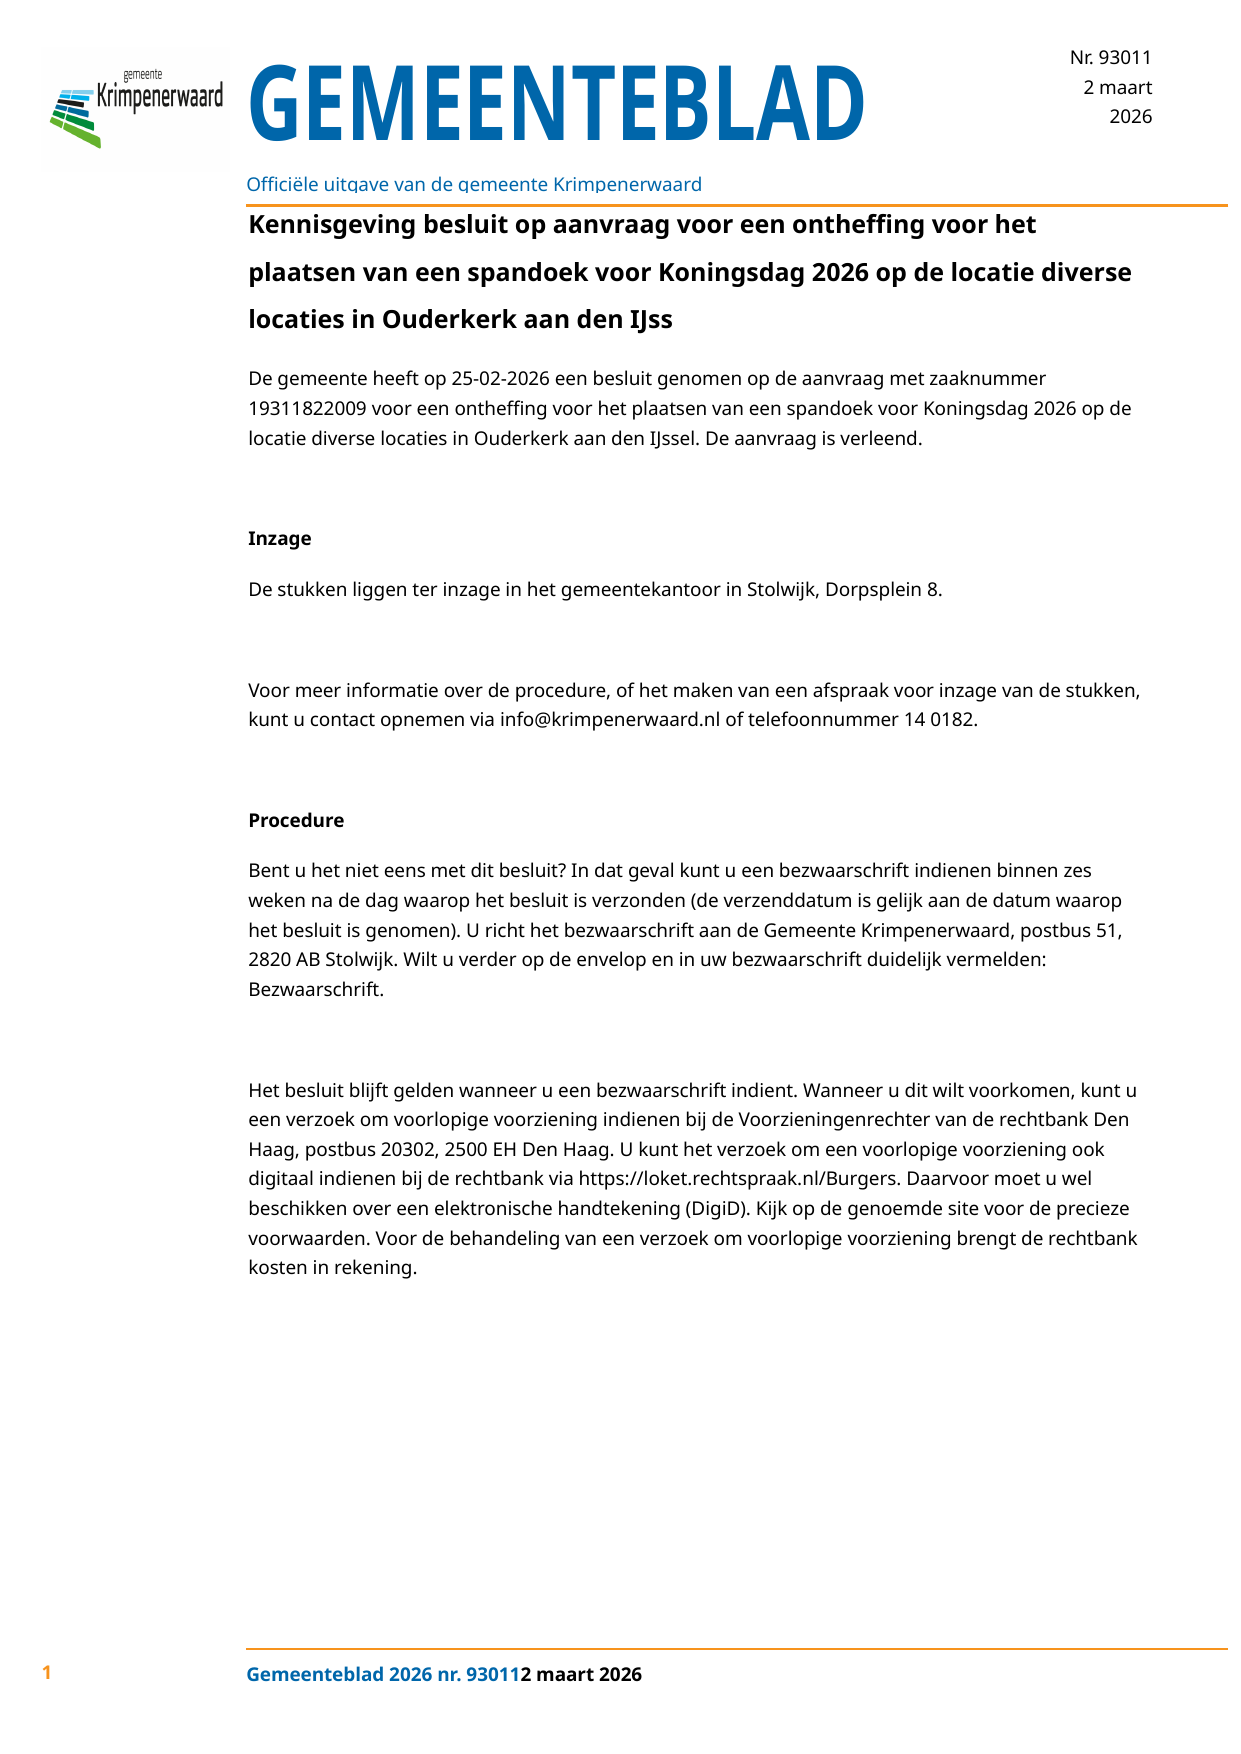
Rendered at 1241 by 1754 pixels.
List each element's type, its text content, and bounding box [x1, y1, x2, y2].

text De gemeente heeft op 25-02-2026 een besluit genomen op de aanvraag met zaaknummer 19311822009 voor een ontheffing voor het plaatsen van een spandoek voor Koningsdag 2026 op de locatie diverse locaties in Ouderkerk aan den IJssel. De aanvraag is verleend. [248, 366, 1152, 450]
picture [41, 47, 231, 172]
text Bent u het niet eens met dit besluit? In dat geval kunt u een bezwaarschrift indienen binnen zes weken na de dag waarop het besluit is verzonden (de verzenddatum is gelijk aan de datum waarop het besluit is genomen). U richt het bezwaarschrift aan de Gemeente Krimpenerwaard, postbus 51, 2820 AB Stolwijk. Wilt u verder op de envelop en in uw bezwaarschrift duidelijk vermelden: Bezwaarschrift. [248, 858, 1152, 1002]
text Inzage [248, 526, 1152, 551]
text Voor meer informatie over de procedure, of het maken van een afspraak voor inzage van de stukken, kunt u contact opnemen via info@krimpenerwaard.nl of telefoonnummer 14 0182. [248, 677, 1152, 732]
text Procedure [248, 807, 1152, 833]
text Kennisgeving besluit op aanvraag voor een ontheffing voor het plaatsen van een spandoek voor Koningsdag 2026 op de locatie diverse locaties in Ouderkerk aan den IJss [248, 207, 1152, 336]
text De stukken liggen ter inzage in het gemeentekantoor in Stolwijk, Dorpsplein 8. [248, 576, 1152, 602]
text Het besluit blijft gelden wanneer u een bezwaarschrift indient. Wanneer u dit wilt voorkomen, kunt u een verzoek om voorlopige voorziening indienen bij de Voorzieningenrechter van de rechtbank Den Haag, postbus 20302, 2500 EH Den Haag. U kunt het verzoek om een voorlopige voorziening ook digitaal indienen bij de rechtbank via https://loket.rechtspraak.nl/Burgers. Daarvoor moet u wel beschikken over een elektronische handtekening (DigiD). Kijk op de genoemde site voor de precieze voorwaarden. Voor de behandeling van een verzoek om voorlopige voorziening brengt de rechtbank kosten in rekening. [248, 1077, 1152, 1280]
